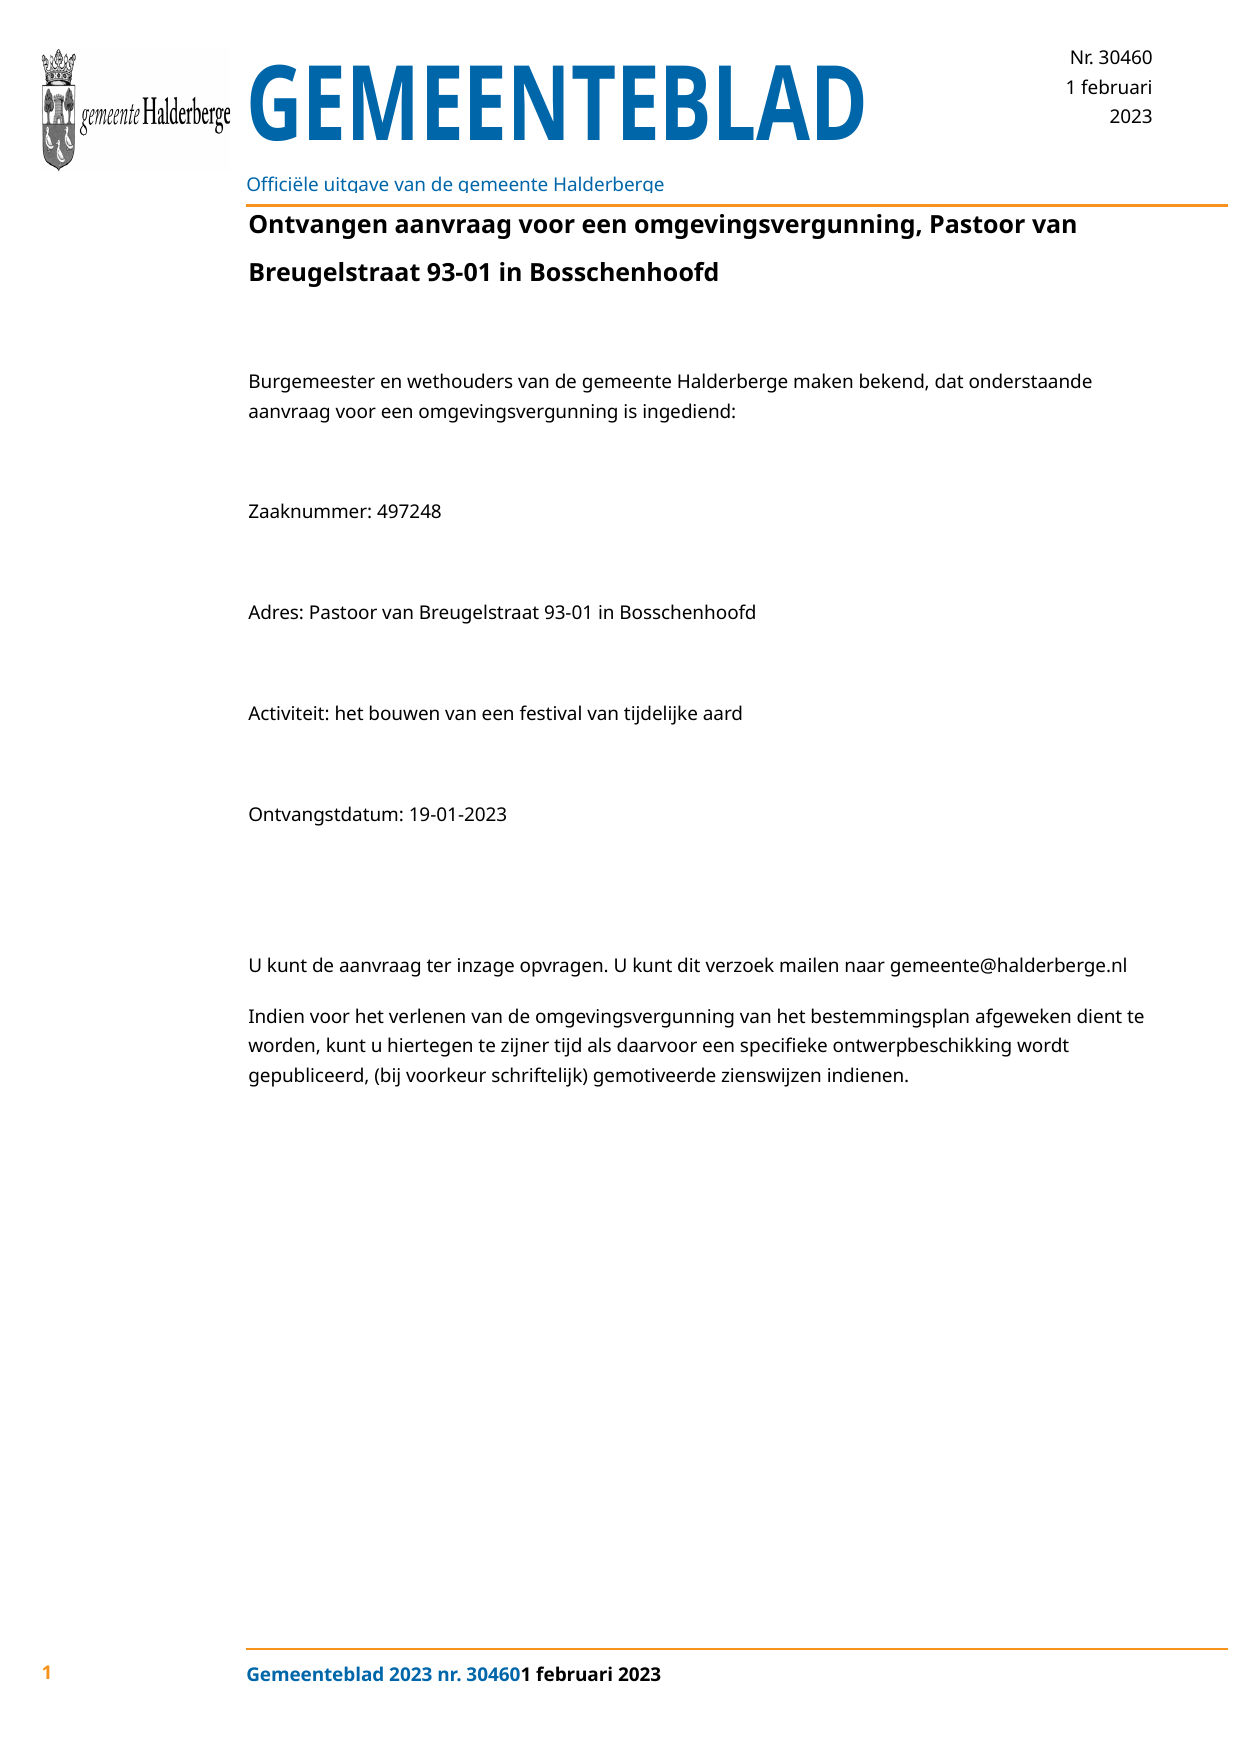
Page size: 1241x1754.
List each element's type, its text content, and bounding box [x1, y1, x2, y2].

text Ontvangen aanvraag voor een omgevingsvergunning, Pastoor van Breugelstraat 93-01 in Bosschenhoofd [248, 207, 1152, 288]
text Adres: Pastoor van Breugelstraat 93-01 in Bosschenhoofd [248, 599, 1152, 625]
picture [41, 47, 231, 172]
text Zaaknummer: 497248 [248, 499, 1152, 524]
text U kunt de aanvraag ter inzage opvragen. U kunt dit verzoek mailen naar gemeente@halderberge.nl [248, 952, 1152, 978]
text Burgemeester en wethouders van de gemeente Halderberge maken bekend, dat onderstaande aanvraag voor een omgevingsvergunning is ingediend: [248, 368, 1152, 424]
text Ontvangstdatum: 19-01-2023 [248, 801, 1152, 827]
text Activiteit: het bouwen van een festival van tijdelijke aard [248, 700, 1152, 726]
text Indien voor het verlenen van de omgevingsvergunning van het bestemmingsplan afgeweken dient te worden, kunt u hiertegen te zijner tijd als daarvoor een specifieke ontwerpbeschikking wordt gepubliceerd, (bij voorkeur schriftelijk) gemotiveerde zienswijzen indienen. [248, 1003, 1152, 1088]
